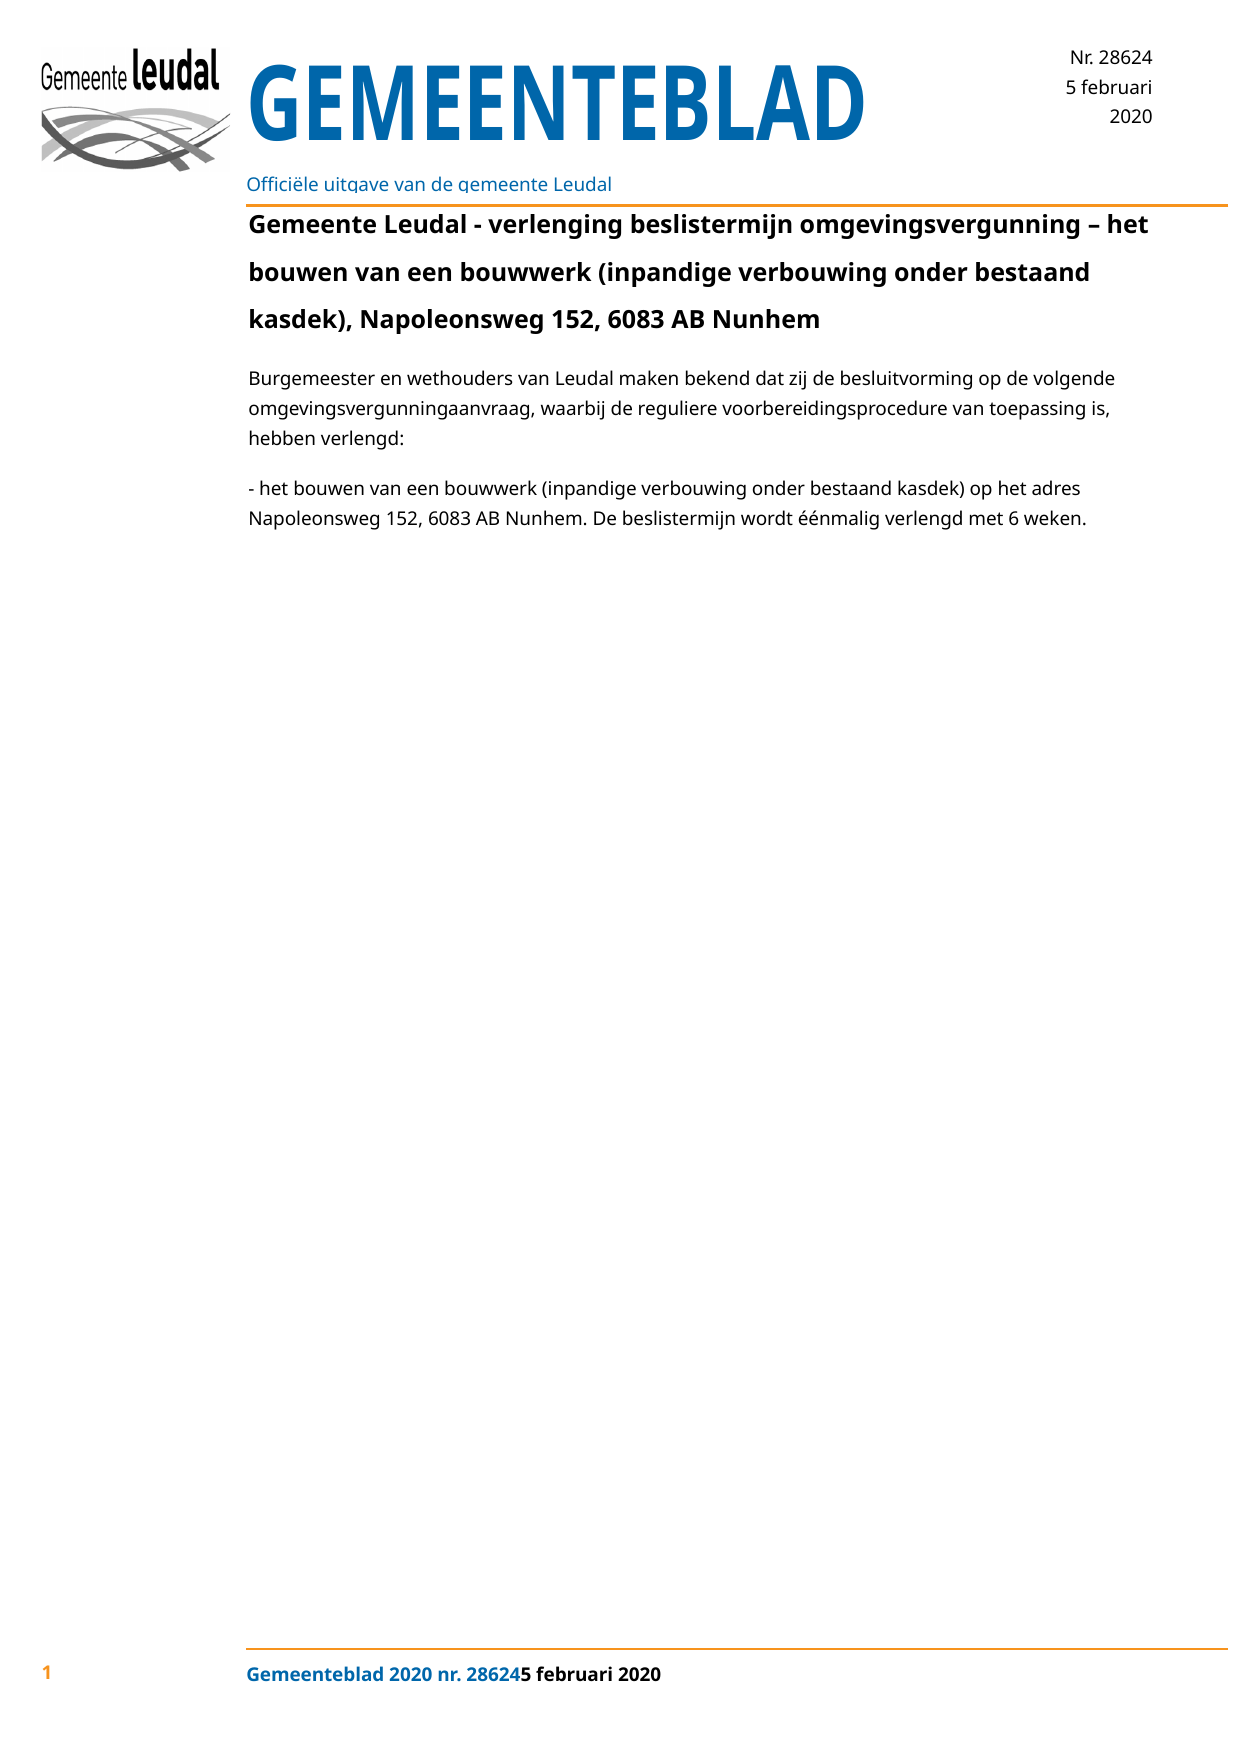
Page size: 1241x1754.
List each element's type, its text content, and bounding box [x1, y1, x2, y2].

text Gemeente Leudal - verlenging beslistermijn omgevingsvergunning – het bouwen van een bouwwerk (inpandige verbouwing onder bestaand kasdek), Napoleonsweg 152, 6083 AB Nunhem [248, 207, 1152, 336]
text Burgemeester en wethouders van Leudal maken bekend dat zij de besluitvorming op de volgende omgevingsvergunningaanvraag, waarbij de reguliere voorbereidingsprocedure van toepassing is, hebben verlengd: [248, 366, 1152, 450]
picture [41, 47, 231, 172]
text - het bouwen van een bouwwerk (inpandige verbouwing onder bestaand kasdek) op het adres Napoleonsweg 152, 6083 AB Nunhem. De beslistermijn wordt éénmalig verlengd met 6 weken. [248, 475, 1152, 530]
